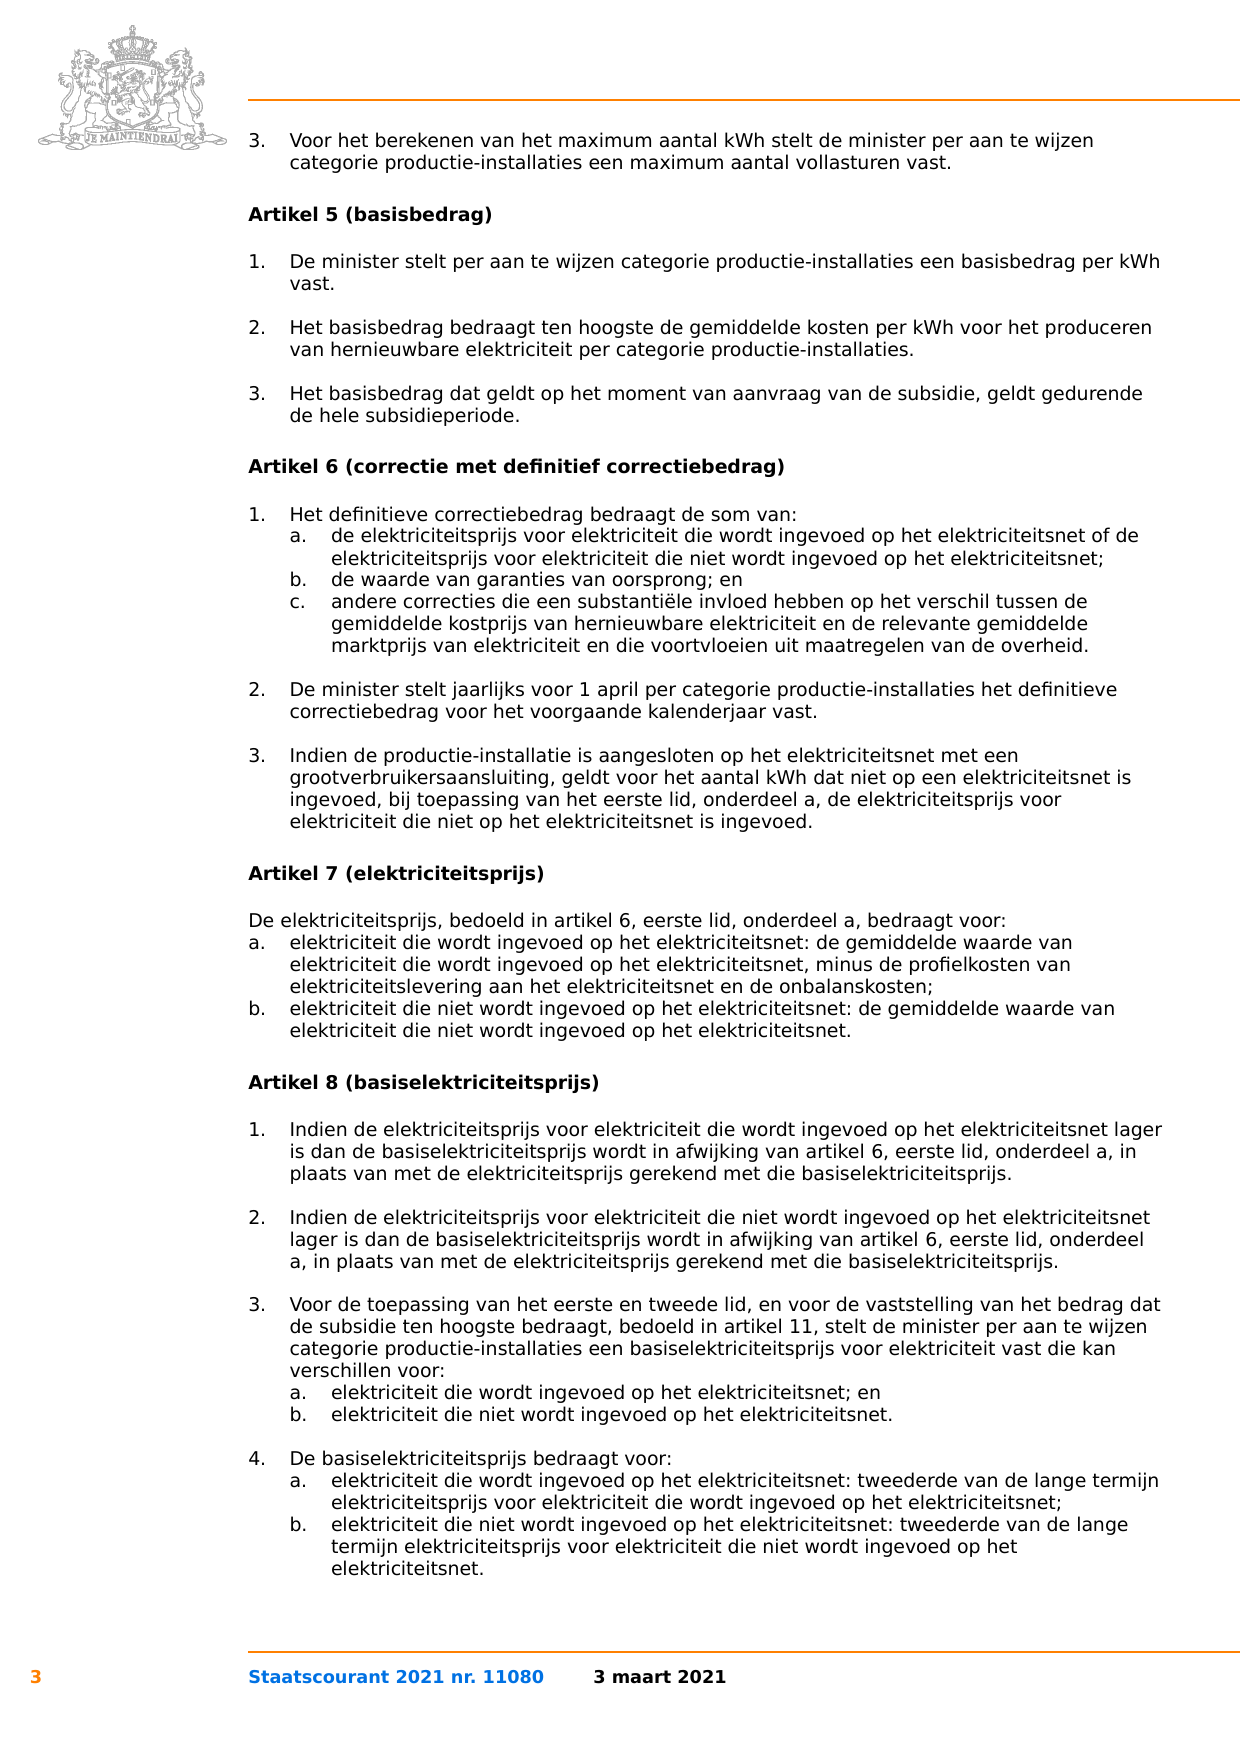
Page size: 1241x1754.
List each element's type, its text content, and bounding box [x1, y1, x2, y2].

text 2. De minister stelt jaarlijks voor 1 april per categorie productie-installaties het definitieve correctiebedrag voor het voorgaande kalenderjaar vast. [248, 679, 1163, 723]
text 3. Voor de toepassing van het eerste en tweede lid, en voor de vaststelling van het bedrag dat de subsidie ten hoogste bedraagt, bedoeld in artikel 11, stelt de minister per aan te wijzen categorie productie-installaties een basiselektriciteitsprijs voor elektriciteit vast die kan verschillen voor: [248, 1294, 1163, 1382]
text 3. Het basisbedrag dat geldt op het moment van aanvraag van de subsidie, geldt gedurende de hele subsidieperiode. [248, 382, 1163, 426]
text b. elektriciteit die niet wordt ingevoed op het elektriciteitsnet: de gemiddelde waarde van elektriciteit die niet wordt ingevoed op het elektriciteitsnet. [248, 998, 1163, 1042]
text 2. Indien de elektriciteitsprijs voor elektriciteit die niet wordt ingevoed op het elektriciteitsnet lager is dan de basiselektriciteitsprijs wordt in afwijking van artikel 6, eerste lid, onderdeel a, in plaats van met de elektriciteitsprijs gerekend met die basiselektriciteitsprijs. [248, 1207, 1163, 1272]
text a. elektriciteit die wordt ingevoed op het elektriciteitsnet: de gemiddelde waarde van elektriciteit die wordt ingevoed op het elektriciteitsnet, minus de profielkosten van elektriciteitslevering aan het elektriciteitsnet en de onbalanskosten; [248, 932, 1163, 998]
text b. de waarde van garanties van oorsprong; en [289, 569, 1163, 591]
text b. elektriciteit die niet wordt ingevoed op het elektriciteitsnet. [289, 1404, 1163, 1426]
subtitle Artikel 8 (basiselektriciteitsprijs) [248, 1072, 1163, 1094]
text 3. Voor het berekenen van het maximum aantal kWh stelt de minister per aan te wijzen categorie productie-installaties een maximum aantal vollasturen vast. [248, 130, 1163, 174]
text a. elektriciteit die wordt ingevoed op het elektriciteitsnet: tweederde van de lange termijn elektriciteitsprijs voor elektriciteit die wordt ingevoed op het elektriciteitsnet; [289, 1470, 1163, 1514]
text 2. Het basisbedrag bedraagt ten hoogste de gemiddelde kosten per kWh voor het produceren van hernieuwbare elektriciteit per categorie productie-installaties. [248, 317, 1163, 361]
subtitle Artikel 5 (basisbedrag) [248, 204, 1163, 226]
subtitle Artikel 6 (correctie met definitief correctiebedrag) [248, 456, 1163, 478]
text a. elektriciteit die wordt ingevoed op het elektriciteitsnet; en [289, 1382, 1163, 1404]
text c. andere correcties die een substantiële invloed hebben op het verschil tussen de gemiddelde kostprijs van hernieuwbare elektriciteit en de relevante gemiddelde marktprijs van elektriciteit en die voortvloeien uit maatregelen van de overheid. [289, 591, 1163, 657]
text 1. De minister stelt per aan te wijzen categorie productie-installaties een basisbedrag per kWh vast. [248, 251, 1163, 295]
text De elektriciteitsprijs, bedoeld in artikel 6, eerste lid, onderdeel a, bedraagt voor: [248, 910, 1163, 932]
text 1. Indien de elektriciteitsprijs voor elektriciteit die wordt ingevoed op het elektriciteitsnet lager is dan de basiselektriciteitsprijs wordt in afwijking van artikel 6, eerste lid, onderdeel a, in plaats van met de elektriciteitsprijs gerekend met die basiselektriciteitsprijs. [248, 1119, 1163, 1185]
subtitle Artikel 7 (elektriciteitsprijs) [248, 863, 1163, 885]
text 1. Het definitieve correctiebedrag bedraagt de som van: [248, 503, 1163, 525]
text 3. Indien de productie-installatie is aangesloten op het elektriciteitsnet met een grootverbruikersaansluiting, geldt voor het aantal kWh dat niet op een elektriciteitsnet is ingevoed, bij toepassing van het eerste lid, onderdeel a, de elektriciteitsprijs voor elektriciteit die niet op het elektriciteitsnet is ingevoed. [248, 745, 1163, 833]
text b. elektriciteit die niet wordt ingevoed op het elektriciteitsnet: tweederde van de lange termijn elektriciteitsprijs voor elektriciteit die niet wordt ingevoed op het elektriciteitsnet. [289, 1514, 1163, 1580]
picture [38, 25, 227, 150]
text a. de elektriciteitsprijs voor elektriciteit die wordt ingevoed op het elektriciteitsnet of de elektriciteitsprijs voor elektriciteit die niet wordt ingevoed op het elektriciteitsnet; [289, 525, 1163, 569]
text 4. De basiselektriciteitsprijs bedraagt voor: [248, 1448, 1163, 1470]
